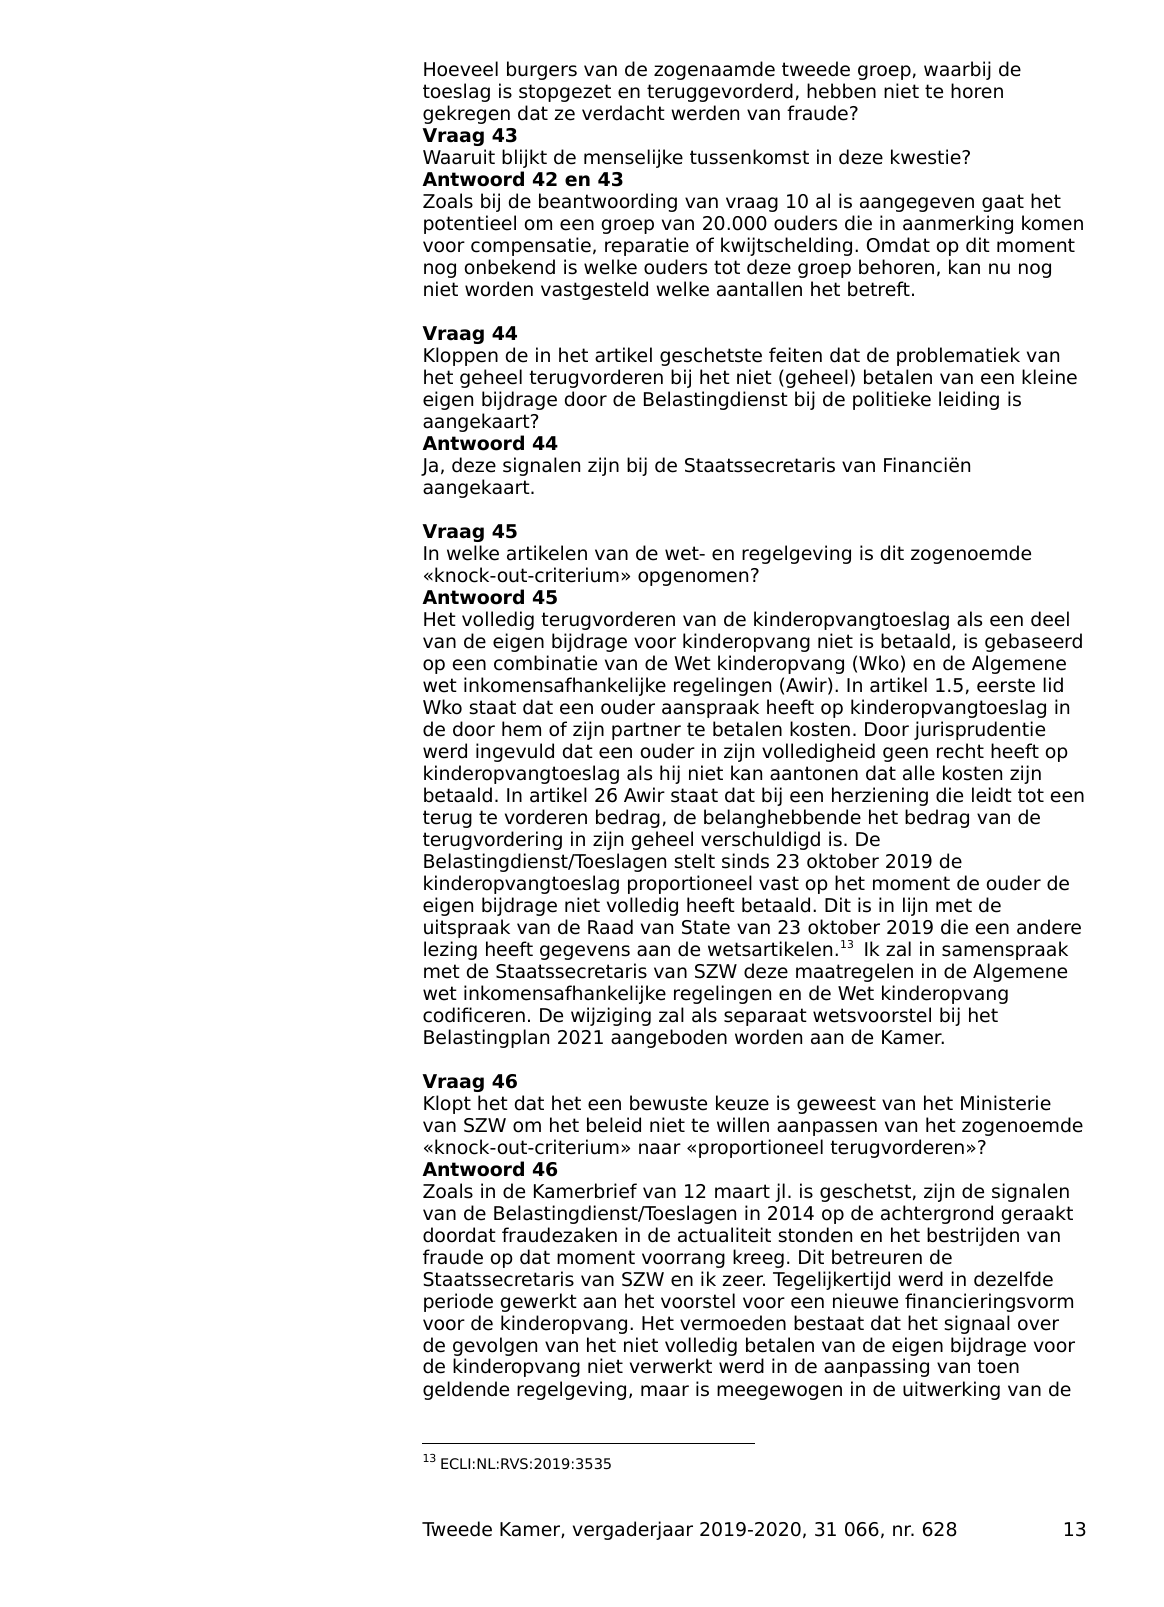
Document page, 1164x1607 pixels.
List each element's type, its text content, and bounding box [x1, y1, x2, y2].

text Kloppen de in het artikel geschetste feiten dat de problematiek van het geheel terugvorderen bij het niet (geheel) betalen van een kleine eigen bijdrage door de Belastingdienst bij de politieke leiding is aangekaart? [422, 345, 1087, 433]
text Het volledig terugvorderen van de kinderopvangtoeslag als een deel van de eigen bijdrage voor kinderopvang niet is betaald, is gebaseerd op een combinatie van de Wet kinderopvang (Wko) en de Algemene wet inkomensafhankelijke regelingen (Awir). In artikel 1.5, eerste lid Wko staat dat een ouder aanspraak heeft op kinderopvangtoeslag in de door hem of zijn partner te betalen kosten. Door jurisprudentie werd ingevuld dat een ouder in zijn volledigheid geen recht heeft op kinderopvangtoeslag als hij niet kan aantonen dat alle kosten zijn betaald. In artikel 26 Awir staat dat bij een herziening die leidt tot een terug te vorderen bedrag, de belanghebbende het bedrag van de terugvordering in zijn geheel verschuldigd is. De Belastingdienst/Toeslagen stelt sinds 23 oktober 2019 de kinderopvangtoeslag proportioneel vast op het moment de ouder de eigen bijdrage niet volledig heeft betaald. Dit is in lijn met de uitspraak van de Raad van State van 23 oktober 2019 die een andere lezing heeft gegevens aan de wetsartikelen. Ik zal in samenspraak met de Staatssecretaris van SZW deze maatregelen in de Algemene wet inkomensafhankelijke regelingen en de Wet kinderopvang codificeren. De wijziging zal als separaat wetsvoorstel bij het Belastingplan 2021 aangeboden worden aan de Kamer. [422, 609, 1087, 1048]
text Zoals bij de beantwoording van vraag 10 al is aangegeven gaat het potentieel om een groep van 20.000 ouders die in aanmerking komen voor compensatie, reparatie of kwijtschelding. Omdat op dit moment nog onbekend is welke ouders tot deze groep behoren, kan nu nog niet worden vastgesteld welke aantallen het betreft. [422, 191, 1087, 301]
text Vraag 46 [422, 1071, 1087, 1093]
text Antwoord 46 [422, 1159, 1087, 1181]
text Antwoord 44 [422, 433, 1087, 455]
text Vraag 44 [422, 323, 1087, 345]
text Hoeveel burgers van de zogenaamde tweede groep, waarbij de toeslag is stopgezet en teruggevorderd, hebben niet te horen gekregen dat ze verdacht werden van fraude? [422, 59, 1087, 125]
text Vraag 45 [422, 521, 1087, 543]
text Klopt het dat het een bewuste keuze is geweest van het Ministerie van SZW om het beleid niet te willen aanpassen van het zogenoemde «knock-out-criterium» naar «proportioneel terugvorderen»? [422, 1093, 1087, 1159]
text In welke artikelen van de wet- en regelgeving is dit zogenoemde «knock-out-criterium» opgenomen? [422, 543, 1087, 587]
text Antwoord 45 [422, 587, 1087, 609]
text Ja, deze signalen zijn bij de Staatssecretaris van Financiën aangekaart. [422, 455, 1087, 499]
text Waaruit blijkt de menselijke tussenkomst in deze kwestie? [422, 147, 1087, 169]
text Zoals in de Kamerbrief van 12 maart jl. is geschetst, zijn de signalen van de Belastingdienst/Toeslagen in 2014 op de achtergrond geraakt doordat fraudezaken in de actualiteit stonden en het bestrijden van fraude op dat moment voorrang kreeg. Dit betreuren de Staatssecretaris van SZW en ik zeer. Tegelijkertijd werd in dezelfde periode gewerkt aan het voorstel voor een nieuwe financieringsvorm voor de kinderopvang. Het vermoeden bestaat dat het signaal over de gevolgen van het niet volledig betalen van de eigen bijdrage voor de kinderopvang niet verwerkt werd in de aanpassing van toen geldende regelgeving, maar is meegewogen in de uitwerking van de [422, 1181, 1087, 1400]
text ECLI:NL:RVS:2019:3535 [422, 1452, 1087, 1474]
text Vraag 43 [422, 125, 1087, 147]
text Antwoord 42 en 43 [422, 169, 1087, 191]
